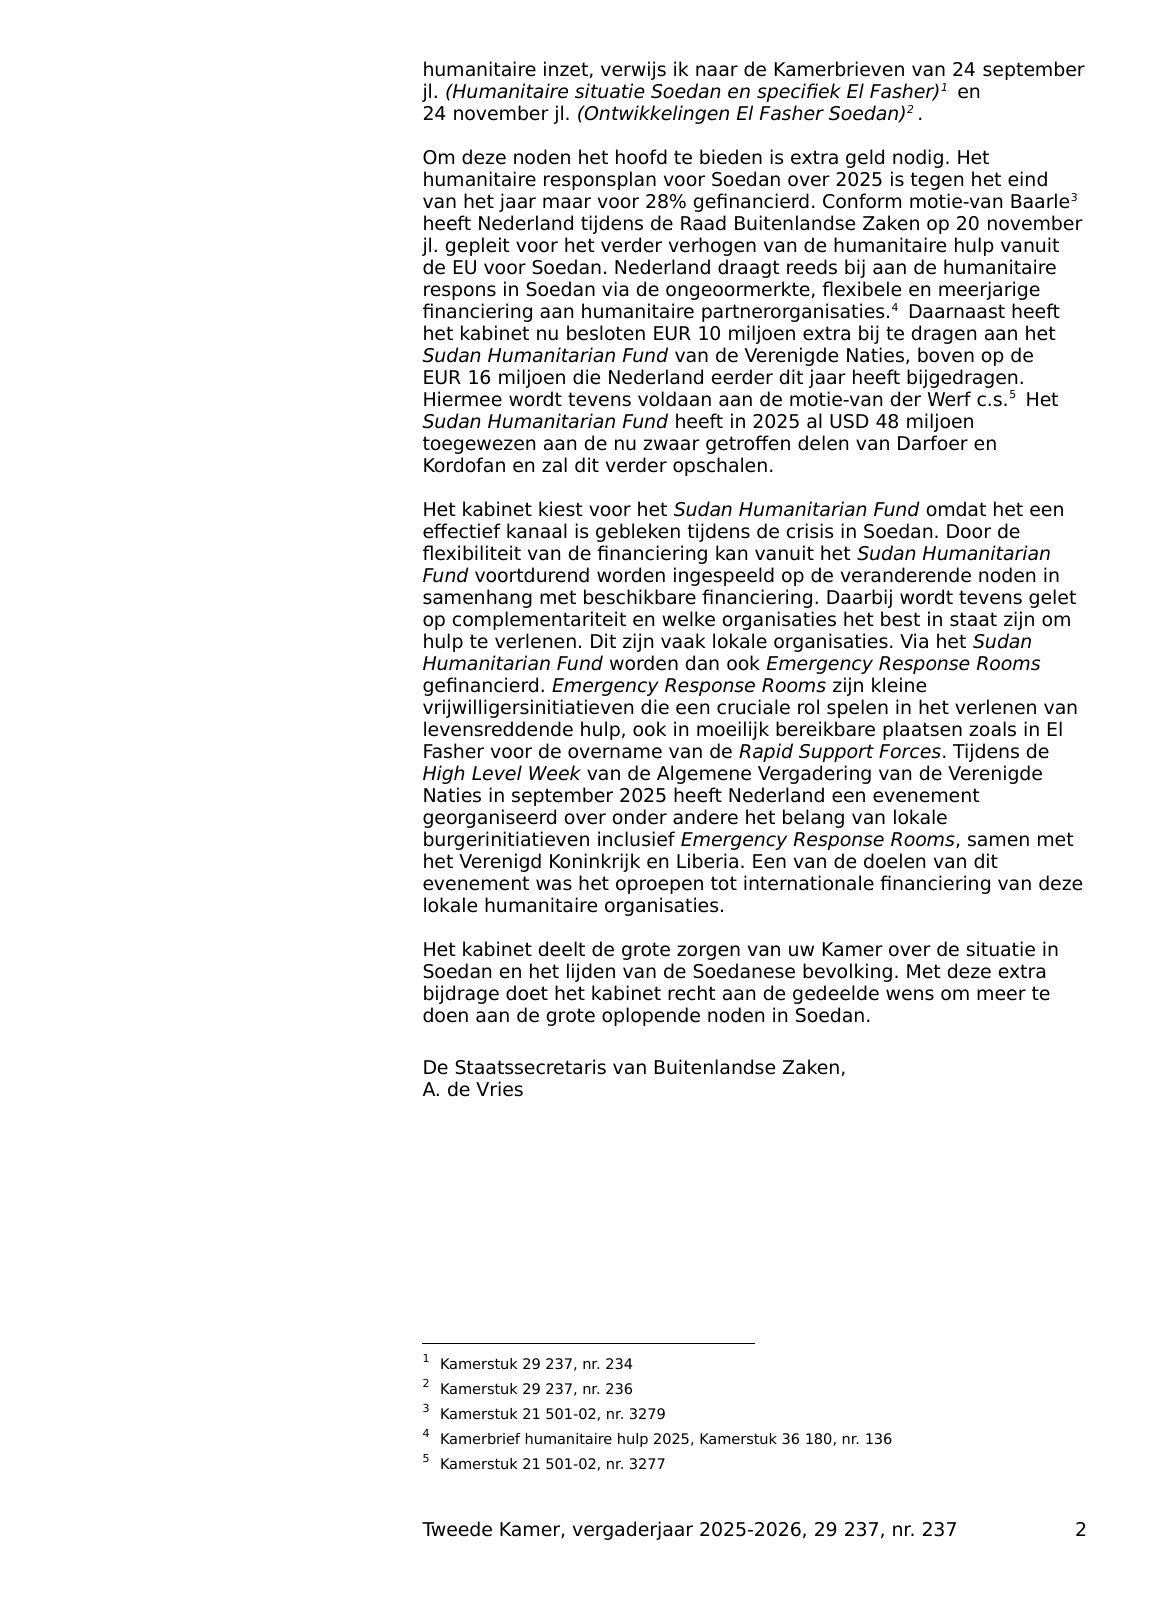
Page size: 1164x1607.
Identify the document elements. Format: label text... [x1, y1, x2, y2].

text De Staatssecretaris van Buitenlandse Zaken, A. de Vries [422, 1057, 1087, 1101]
text Kamerstuk 29 237, nr. 236 [422, 1377, 1087, 1399]
text Kamerstuk 21 501-02, nr. 3277 [422, 1452, 1087, 1474]
text Kamerstuk 29 237, nr. 234 [422, 1352, 1087, 1374]
text Het kabinet deelt de grote zorgen van uw Kamer over de situatie in Soedan en het lijden van de Soedanese bevolking. Met deze extra bijdrage doet het kabinet recht aan de gedeelde wens om meer te doen aan de grote oplopende noden in Soedan. [422, 939, 1087, 1027]
text Om deze noden het hoofd te bieden is extra geld nodig. Het humanitaire responsplan voor Soedan over 2025 is tegen het eind van het jaar maar voor 28% gefinancierd. Conform motie-van Baarle heeft Nederland tijdens de Raad Buitenlandse Zaken op 20 november jl. gepleit voor het verder verhogen van de humanitaire hulp vanuit de EU voor Soedan. Nederland draagt reeds bij aan de humanitaire respons in Soedan via de ongeoormerkte, flexibele en meerjarige financiering aan humanitaire partnerorganisaties. Daarnaast heeft het kabinet nu besloten EUR 10 miljoen extra bij te dragen aan het Sudan Humanitarian Fund van de Verenigde Naties, boven op de EUR 16 miljoen die Nederland eerder dit jaar heeft bijgedragen. Hiermee wordt tevens voldaan aan de motie-van der Werf c.s. Het Sudan Humanitarian Fund heeft in 2025 al USD 48 miljoen toegewezen aan de nu zwaar getroffen delen van Darfoer en Kordofan en zal dit verder opschalen. [422, 147, 1087, 477]
text humanitaire inzet, verwijs ik naar de Kamerbrieven van 24 september jl. (Humanitaire situatie Soedan en specifiek El Fasher) en 24 november jl. (Ontwikkelingen El Fasher Soedan). [422, 59, 1087, 125]
text Kamerstuk 21 501-02, nr. 3279 [422, 1402, 1087, 1424]
text Het kabinet kiest voor het Sudan Humanitarian Fund omdat het een effectief kanaal is gebleken tijdens de crisis in Soedan. Door de flexibiliteit van de financiering kan vanuit het Sudan Humanitarian Fund voortdurend worden ingespeeld op de veranderende noden in samenhang met beschikbare financiering. Daarbij wordt tevens gelet op complementariteit en welke organisaties het best in staat zijn om hulp te verlenen. Dit zijn vaak lokale organisaties. Via het Sudan Humanitarian Fund worden dan ook Emergency Response Rooms gefinancierd. Emergency Response Rooms zijn kleine vrijwilligersinitiatieven die een cruciale rol spelen in het verlenen van levensreddende hulp, ook in moeilijk bereikbare plaatsen zoals in El Fasher voor de overname van de Rapid Support Forces. Tijdens de High Level Week van de Algemene Vergadering van de Verenigde Naties in september 2025 heeft Nederland een evenement georganiseerd over onder andere het belang van lokale burgerinitiatieven inclusief Emergency Response Rooms, samen met het Verenigd Koninkrijk en Liberia. Een van de doelen van dit evenement was het oproepen tot internationale financiering van deze lokale humanitaire organisaties. [422, 499, 1087, 917]
text Kamerbrief humanitaire hulp 2025, Kamerstuk 36 180, nr. 136 [422, 1427, 1087, 1449]
